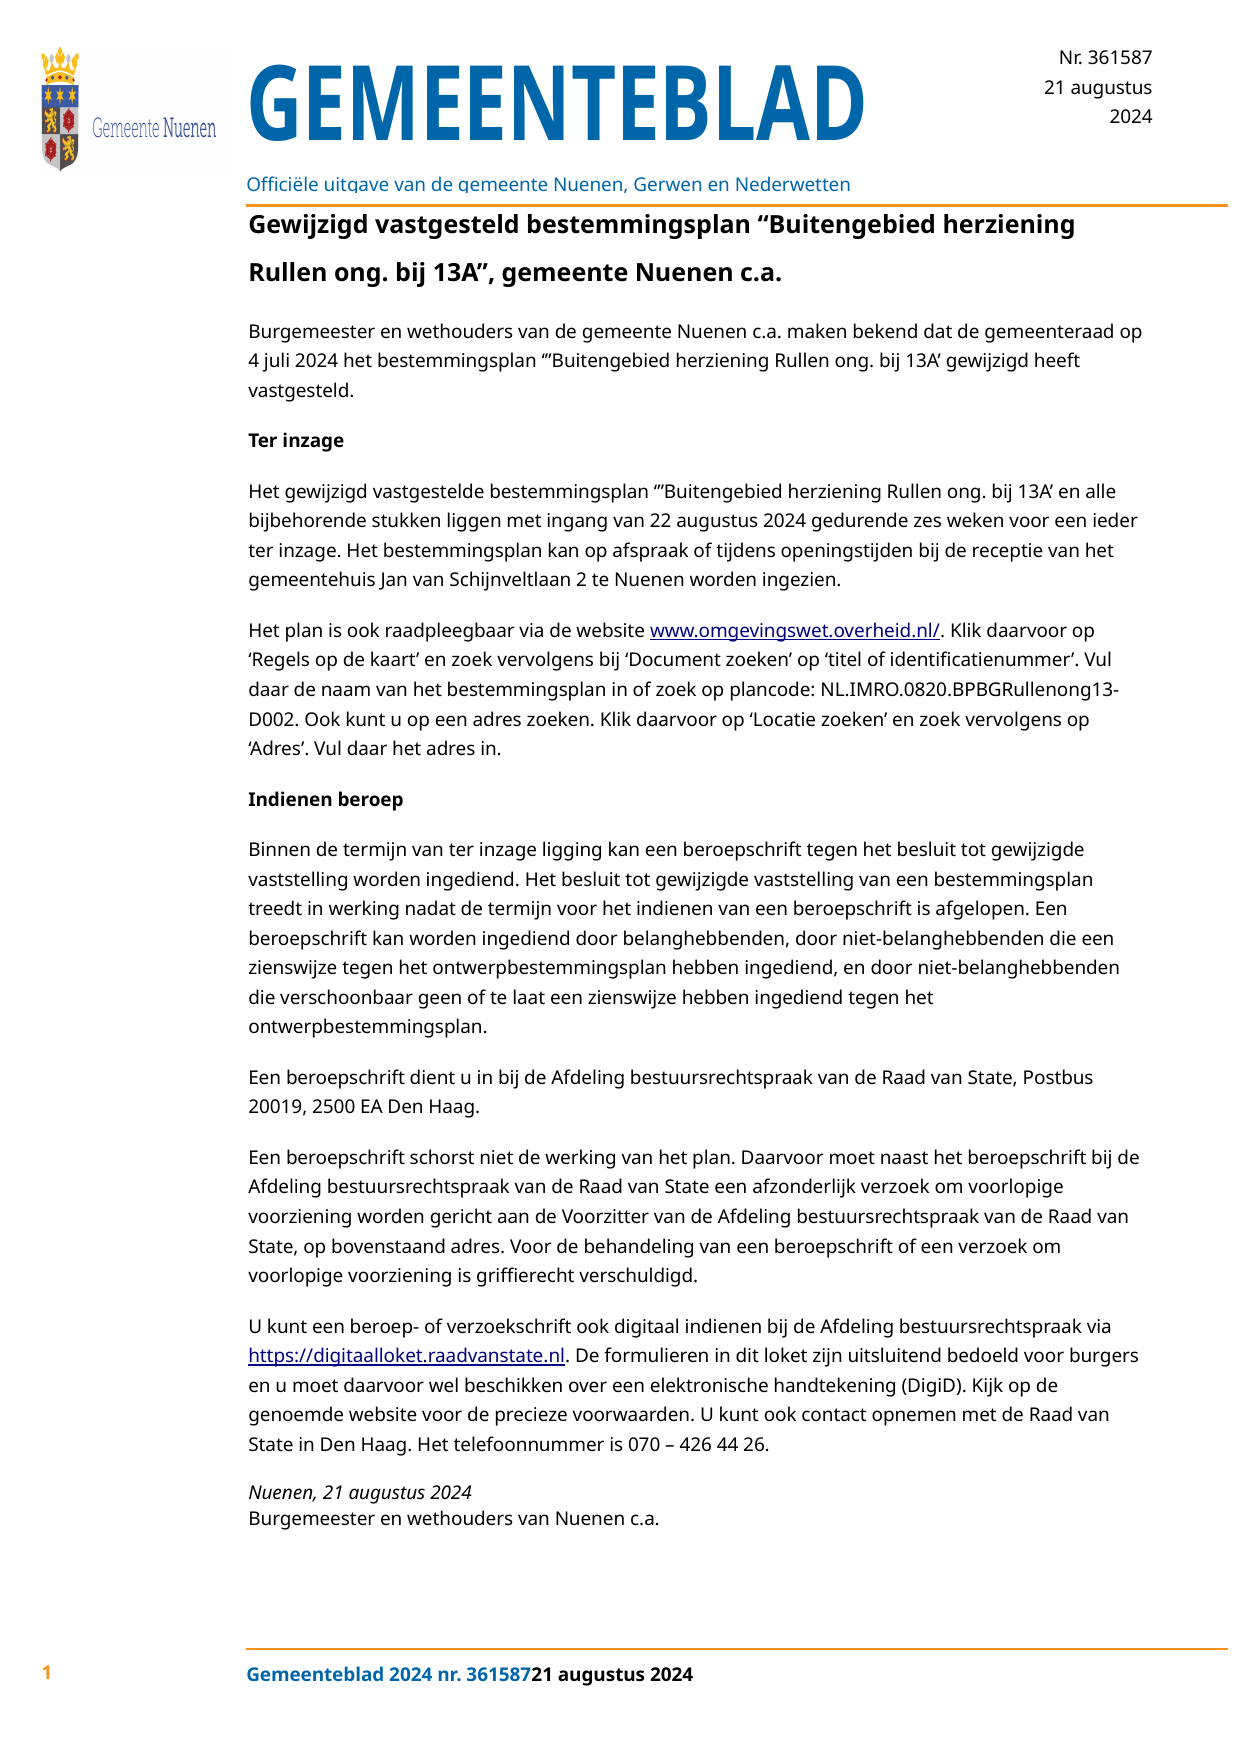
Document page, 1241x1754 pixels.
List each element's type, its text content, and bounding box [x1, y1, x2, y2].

text Een beroepschrift schorst niet de werking van het plan. Daarvoor moet naast het beroepschrift bij de Afdeling bestuursrechtspraak van de Raad van State een afzonderlijk verzoek om voorlopige voorziening worden gericht aan de Voorzitter van de Afdeling bestuursrechtspraak van de Raad van State, op bovenstaand adres. Voor de behandeling van een beroepschrift of een verzoek om voorlopige voorziening is griffierecht verschuldigd. [248, 1144, 1152, 1288]
text Een beroepschrift dient u in bij de Afdeling bestuursrechtspraak van de Raad van State, Postbus 20019, 2500 EA Den Haag. [248, 1064, 1152, 1119]
text Indienen beroep [248, 786, 1152, 812]
text Binnen de termijn van ter inzage ligging kan een beroepschrift tegen het besluit tot gewijzigde vaststelling worden ingediend. Het besluit tot gewijzigde vaststelling van een bestemmingsplan treedt in werking nadat de termijn voor het indienen van een beroepschrift is afgelopen. Een beroepschrift kan worden ingediend door belanghebbenden, door niet-belanghebbenden die een zienswijze tegen het ontwerpbestemmingsplan hebben ingediend, en door niet-belanghebbenden die verschoonbaar geen of te laat een zienswijze hebben ingediend tegen het ontwerpbestemmingsplan. [248, 836, 1152, 1039]
text Nuenen, 21 augustus 2024 [248, 1479, 1152, 1505]
text Het gewijzigd vastgestelde bestemmingsplan ‘”Buitengebied herziening Rullen ong. bij 13A’ en alle bijbehorende stukken liggen met ingang van 22 augustus 2024 gedurende zes weken voor een ieder ter inzage. Het bestemmingsplan kan op afspraak of tijdens openingstijden bij de receptie van het gemeentehuis Jan van Schijnveltlaan 2 te Nuenen worden ingezien. [248, 478, 1152, 592]
text U kunt een beroep- of verzoekschrift ook digitaal indienen bij de Afdeling bestuursrechtspraak via https://digitaalloket.raadvanstate.nl. De formulieren in dit loket zijn uitsluitend bedoeld voor burgers en u moet daarvoor wel beschikken over een elektronische handtekening (DigiD). Kijk op de genoemde website voor de precieze voorwaarden. U kunt ook contact opnemen met de Raad van State in Den Haag. Het telefoonnummer is 070 – 426 44 26. [248, 1313, 1152, 1457]
text Gewijzigd vastgesteld bestemmingsplan “Buitengebied herziening Rullen ong. bij 13A”, gemeente Nuenen c.a. [248, 207, 1152, 288]
text Burgemeester en wethouders van de gemeente Nuenen c.a. maken bekend dat de gemeenteraad op 4 juli 2024 het bestemmingsplan ‘”Buitengebied herziening Rullen ong. bij 13A’ gewijzigd heeft vastgesteld. [248, 318, 1152, 403]
text Burgemeester en wethouders van Nuenen c.a. [248, 1505, 1152, 1531]
picture [41, 47, 231, 172]
text Het plan is ook raadpleegbaar via de website www.omgevingswet.overheid.nl/. Klik daarvoor op ‘Regels op de kaart’ en zoek vervolgens bij ‘Document zoeken’ op ‘titel of identificatienummer’. Vul daar de naam van het bestemmingsplan in of zoek op plancode: NL.IMRO.0820.BPBGRullenong13-D002. Ook kunt u op een adres zoeken. Klik daarvoor op ‘Locatie zoeken’ en zoek vervolgens op ‘Adres’. Vul daar het adres in. [248, 617, 1152, 761]
text Ter inzage [248, 427, 1152, 453]
